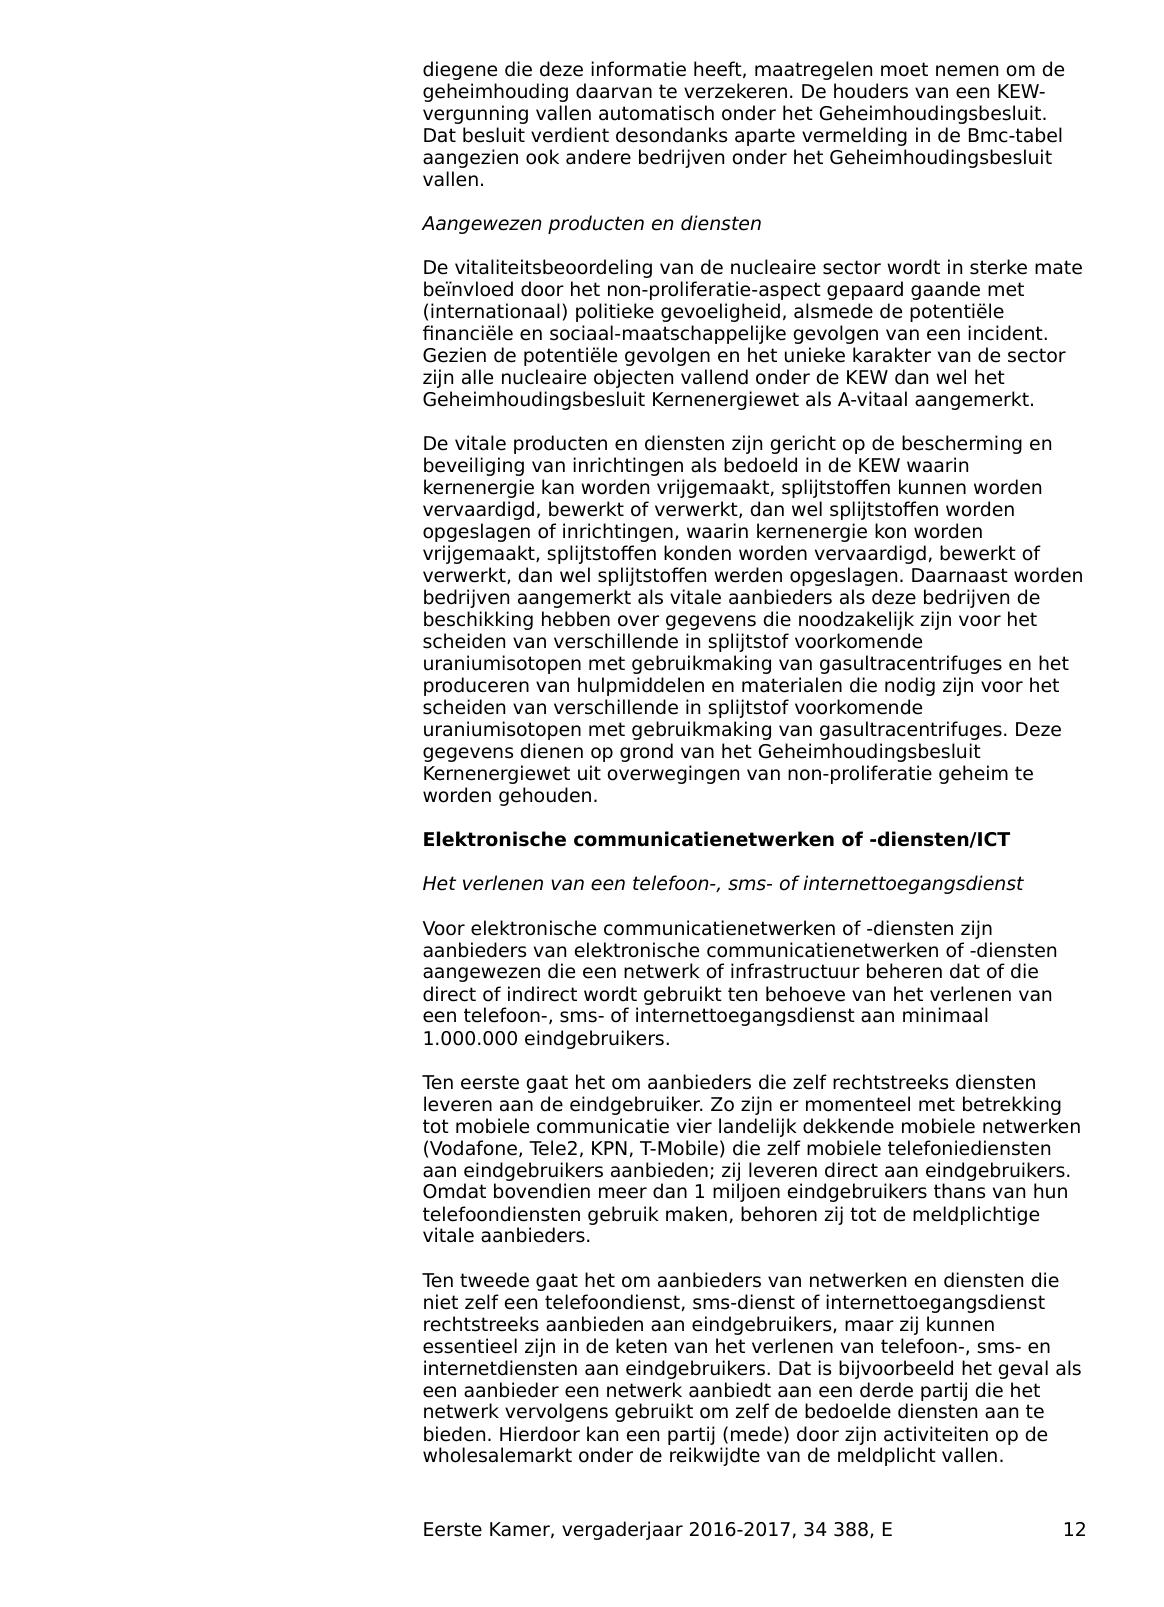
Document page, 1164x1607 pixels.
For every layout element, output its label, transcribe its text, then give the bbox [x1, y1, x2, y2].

subtitle Aangewezen producten en diensten [422, 213, 1087, 235]
text Voor elektronische communicatienetwerken of -diensten zijn aanbieders van elektronische communicatienetwerken of -diensten aangewezen die een netwerk of infrastructuur beheren dat of die direct of indirect wordt gebruikt ten behoeve van het verlenen van een telefoon-, sms- of internettoegangsdienst aan minimaal 1.000.000 eindgebruikers. [422, 917, 1087, 1049]
subtitle Het verlenen van een telefoon-, sms- of internettoegangsdienst [422, 873, 1087, 895]
text diegene die deze informatie heeft, maatregelen moet nemen om de geheimhouding daarvan te verzekeren. De houders van een KEW-vergunning vallen automatisch onder het Geheimhoudingsbesluit. Dat besluit verdient desondanks aparte vermelding in de Bmc-tabel aangezien ook andere bedrijven onder het Geheimhoudingsbesluit vallen. [422, 59, 1087, 191]
subtitle Elektronische communicatienetwerken of -diensten/ICT [422, 829, 1087, 851]
text De vitale producten en diensten zijn gericht op de bescherming en beveiliging van inrichtingen als bedoeld in de KEW waarin kernenergie kan worden vrijgemaakt, splijtstoffen kunnen worden vervaardigd, bewerkt of verwerkt, dan wel splijtstoffen worden opgeslagen of inrichtingen, waarin kernenergie kon worden vrijgemaakt, splijtstoffen konden worden vervaardigd, bewerkt of verwerkt, dan wel splijtstoffen werden opgeslagen. Daarnaast worden bedrijven aangemerkt als vitale aanbieders als deze bedrijven de beschikking hebben over gegevens die noodzakelijk zijn voor het scheiden van verschillende in splijtstof voorkomende uraniumisotopen met gebruikmaking van gasultracentrifuges en het produceren van hulpmiddelen en materialen die nodig zijn voor het scheiden van verschillende in splijtstof voorkomende uraniumisotopen met gebruikmaking van gasultracentrifuges. Deze gegevens dienen op grond van het Geheimhoudingsbesluit Kernenergiewet uit overwegingen van non-proliferatie geheim te worden gehouden. [422, 433, 1087, 807]
text De vitaliteitsbeoordeling van de nucleaire sector wordt in sterke mate beïnvloed door het non-proliferatie-aspect gepaard gaande met (internationaal) politieke gevoeligheid, alsmede de potentiële financiële en sociaal-maatschappelijke gevolgen van een incident. Gezien de potentiële gevolgen en het unieke karakter van de sector zijn alle nucleaire objecten vallend onder de KEW dan wel het Geheimhoudingsbesluit Kernenergiewet als A-vitaal aangemerkt. [422, 257, 1087, 411]
text Ten eerste gaat het om aanbieders die zelf rechtstreeks diensten leveren aan de eindgebruiker. Zo zijn er momenteel met betrekking tot mobiele communicatie vier landelijk dekkende mobiele netwerken (Vodafone, Tele2, KPN, T-Mobile) die zelf mobiele telefoniediensten aan eindgebruikers aanbieden; zij leveren direct aan eindgebruikers. Omdat bovendien meer dan 1 miljoen eindgebruikers thans van hun telefoondiensten gebruik maken, behoren zij tot de meldplichtige vitale aanbieders. [422, 1072, 1087, 1247]
text Ten tweede gaat het om aanbieders van netwerken en diensten die niet zelf een telefoondienst, sms-dienst of internettoegangsdienst rechtstreeks aanbieden aan eindgebruikers, maar zij kunnen essentieel zijn in de keten van het verlenen van telefoon-, sms- en internetdiensten aan eindgebruikers. Dat is bijvoorbeeld het geval als een aanbieder een netwerk aanbiedt aan een derde partij die het netwerk vervolgens gebruikt om zelf de bedoelde diensten aan te bieden. Hierdoor kan een partij (mede) door zijn activiteiten op de wholesalemarkt onder de reikwijdte van de meldplicht vallen. [422, 1269, 1087, 1467]
